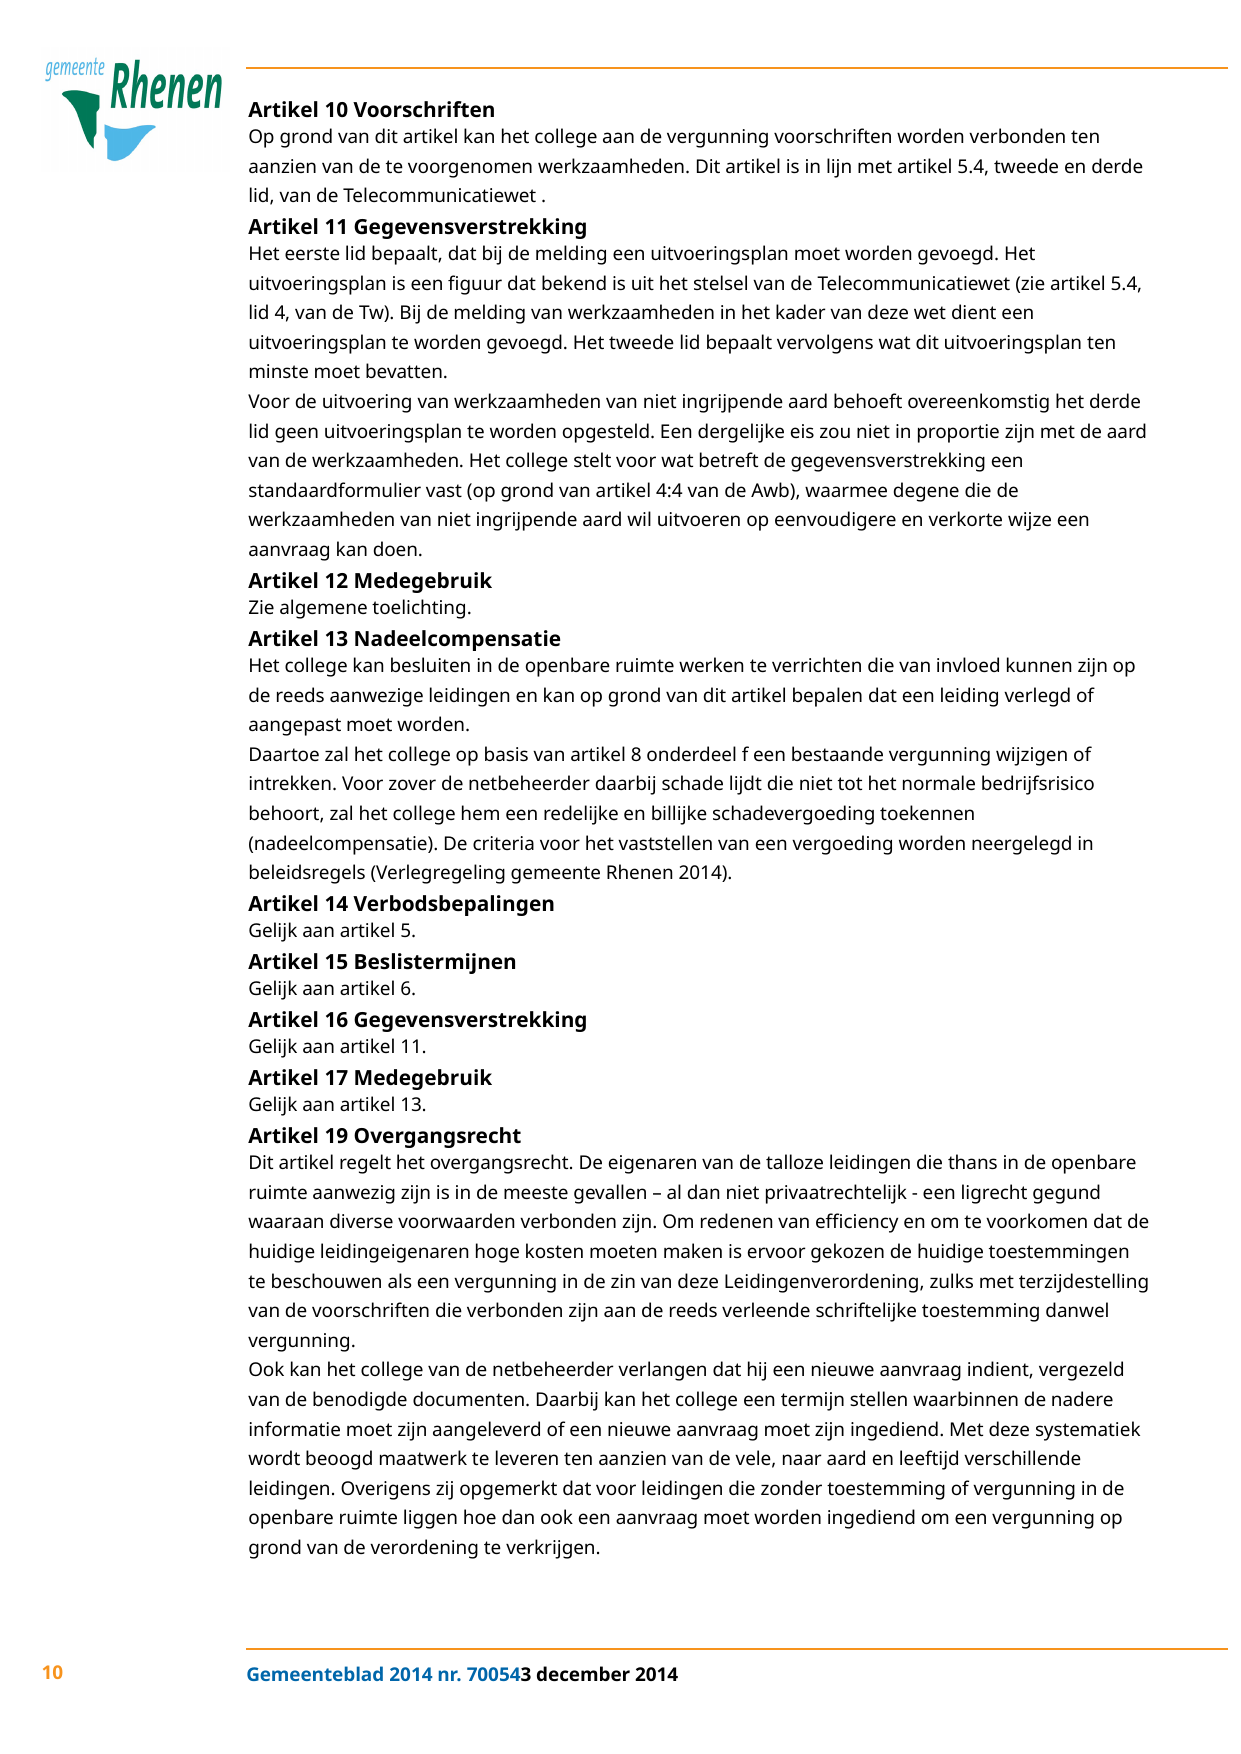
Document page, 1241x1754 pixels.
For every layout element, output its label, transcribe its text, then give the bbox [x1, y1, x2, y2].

text Voor de uitvoering van werkzaamheden van niet ingrijpende aard behoeft overeenkomstig het derde lid geen uitvoeringsplan te worden opgesteld. Een dergelijke eis zou niet in proportie zijn met de aard van de werkzaamheden. Het college stelt voor wat betreft de gegevensverstrekking een standaardformulier vast (op grond van artikel 4:4 van de Awb), waarmee degene die de werkzaamheden van niet ingrijpende aard wil uitvoeren op eenvoudigere en verkorte wijze een aanvraag kan doen. [248, 388, 1152, 562]
text Het college kan besluiten in de openbare ruimte werken te verrichten die van invloed kunnen zijn op de reeds aanwezige leidingen en kan op grond van dit artikel bepalen dat een leiding verlegd of aangepast moet worden. [248, 652, 1152, 737]
text Artikel 13 Nadeelcompensatie [248, 624, 1152, 652]
text Ook kan het college van de netbeheerder verlangen dat hij een nieuwe aanvraag indient, vergezeld van de benodigde documenten. Daarbij kan het college een termijn stellen waarbinnen de nadere informatie moet zijn aangeleverd of een nieuwe aanvraag moet zijn ingediend. Met deze systematiek wordt beoogd maatwerk te leveren ten aanzien van de vele, naar aard en leeftijd verschillende leidingen. Overigens zij opgemerkt dat voor leidingen die zonder toestemming of vergunning in de openbare ruimte liggen hoe dan ook een aanvraag moet worden ingediend om een vergunning op grond van de verordening te verkrijgen. [248, 1357, 1152, 1560]
text Gelijk aan artikel 6. [248, 975, 1152, 1001]
text Dit artikel regelt het overgangsrecht. De eigenaren van de talloze leidingen die thans in de openbare ruimte aanwezig zijn is in de meeste gevallen – al dan niet privaatrechtelijk - een ligrecht gegund waaraan diverse voorwaarden verbonden zijn. Om redenen van efficiency en om te voorkomen dat de huidige leidingeigenaren hoge kosten moeten maken is ervoor gekozen de huidige toestemmingen te beschouwen als een vergunning in de zin van deze Leidingenverordening, zulks met terzijdestelling van de voorschriften die verbonden zijn aan de reeds verleende schriftelijke toestemming danwel vergunning. [248, 1149, 1152, 1353]
text Zie algemene toelichting. [248, 594, 1152, 620]
text Gelijk aan artikel 5. [248, 917, 1152, 943]
text Artikel 14 Verbodsbepalingen [248, 889, 1152, 917]
text Artikel 11 Gegevensverstrekking [248, 212, 1152, 240]
text Artikel 16 Gegevensverstrekking [248, 1005, 1152, 1033]
text Daartoe zal het college op basis van artikel 8 onderdeel f een bestaande vergunning wijzigen of intrekken. Voor zover de netbeheerder daarbij schade lijdt die niet tot het normale bedrijfsrisico behoort, zal het college hem een redelijke en billijke schadevergoeding toekennen (nadeelcompensatie). De criteria voor het vaststellen van een vergoeding worden neergelegd in beleidsregels (Verlegregeling gemeente Rhenen 2014). [248, 741, 1152, 885]
text Gelijk aan artikel 13. [248, 1091, 1152, 1117]
picture [41, 47, 231, 172]
text Artikel 19 Overgangsrecht [248, 1121, 1152, 1149]
text Artikel 10 Voorschriften [248, 95, 1152, 123]
text Het eerste lid bepaalt, dat bij de melding een uitvoeringsplan moet worden gevoegd. Het uitvoeringsplan is een figuur dat bekend is uit het stelsel van de Telecommunicatiewet (zie artikel 5.4, lid 4, van de Tw). Bij de melding van werkzaamheden in het kader van deze wet dient een uitvoeringsplan te worden gevoegd. Het tweede lid bepaalt vervolgens wat dit uitvoeringsplan ten minste moet bevatten. [248, 240, 1152, 384]
text Op grond van dit artikel kan het college aan de vergunning voorschriften worden verbonden ten aanzien van de te voorgenomen werkzaamheden. Dit artikel is in lijn met artikel 5.4, tweede en derde lid, van de Telecommunicatiewet . [248, 123, 1152, 208]
text Artikel 15 Beslistermijnen [248, 947, 1152, 975]
text Artikel 12 Medegebruik [248, 566, 1152, 594]
text Artikel 17 Medegebruik [248, 1063, 1152, 1091]
text Gelijk aan artikel 11. [248, 1033, 1152, 1059]
